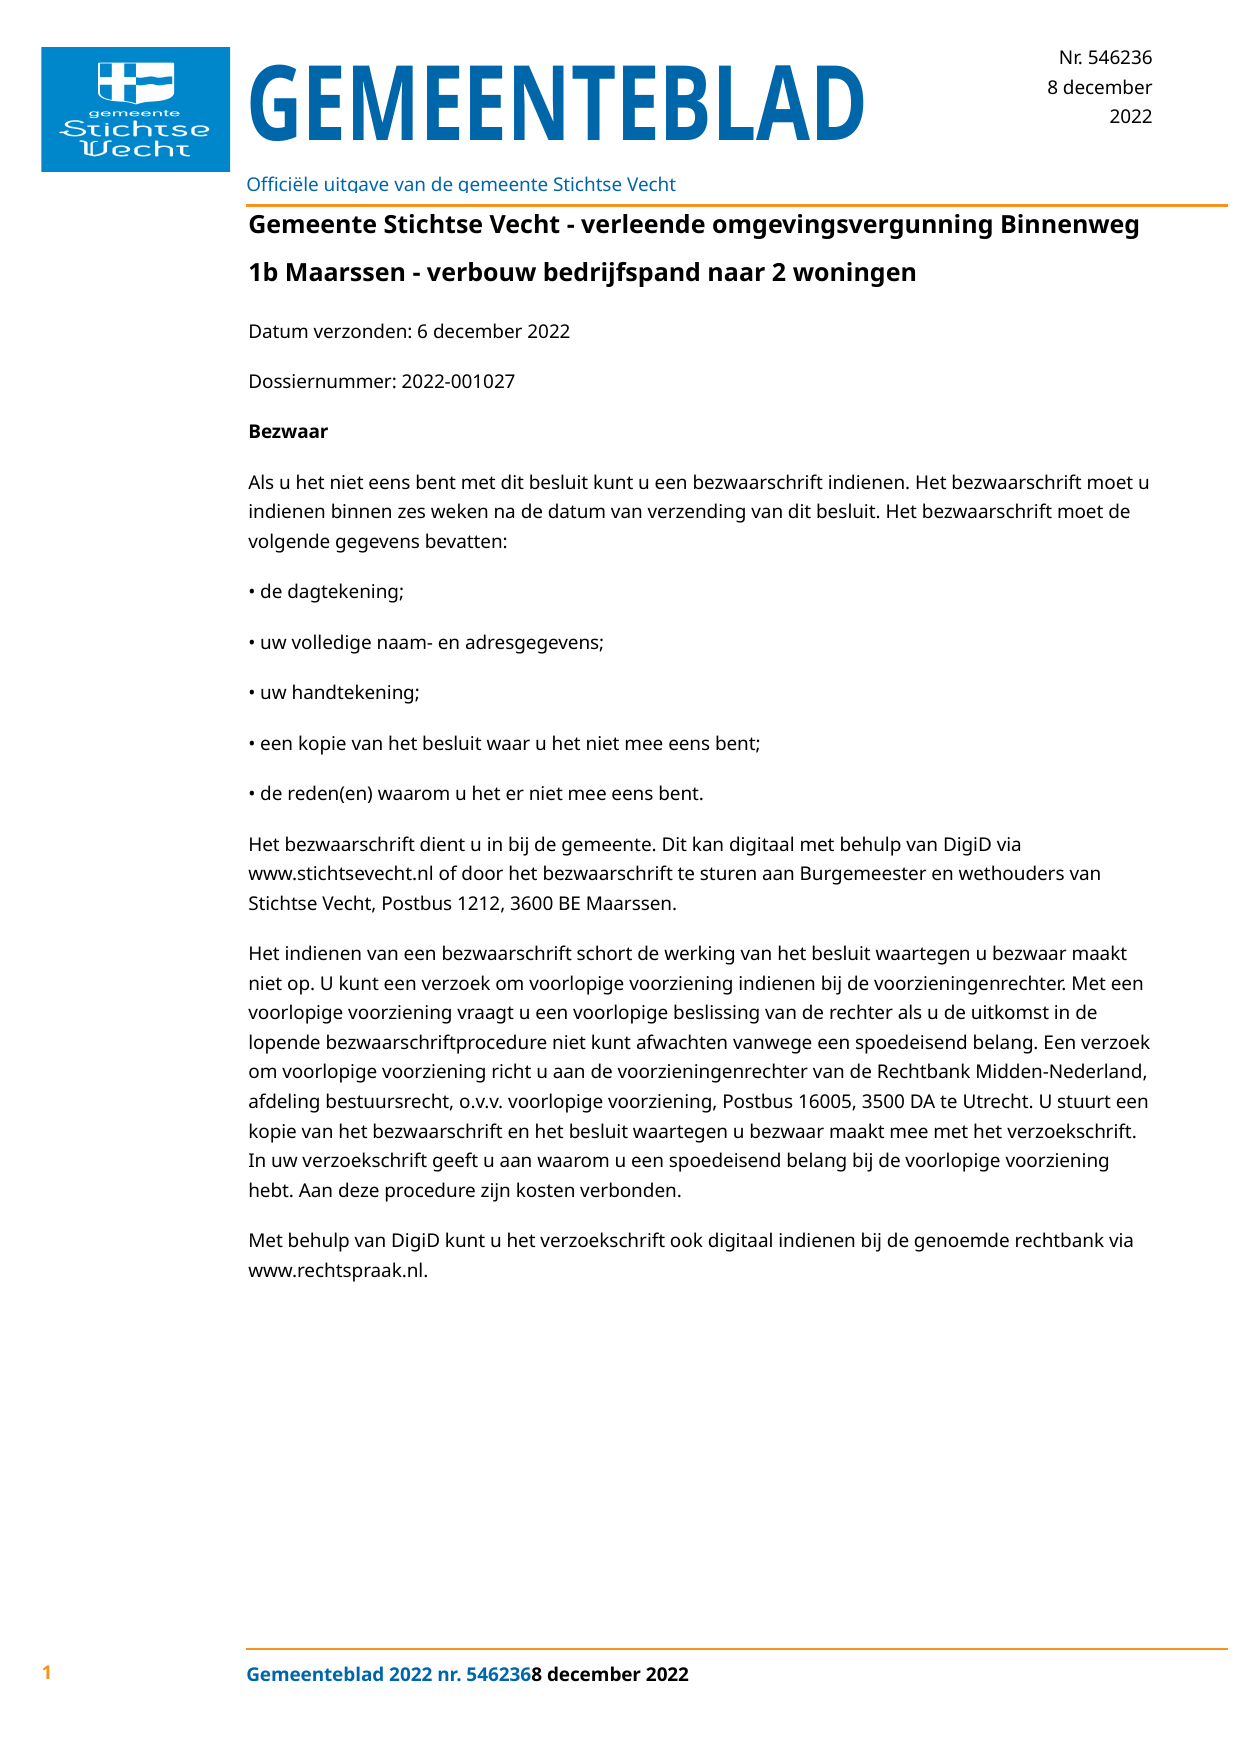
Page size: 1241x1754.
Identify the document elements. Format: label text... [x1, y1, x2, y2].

text Gemeente Stichtse Vecht - verleende omgevingsvergunning Binnenweg 1b Maarssen - verbouw bedrijfspand naar 2 woningen [248, 207, 1152, 288]
text • uw volledige naam- en adresgegevens; [248, 629, 1152, 655]
text Datum verzonden: 6 december 2022 [248, 318, 1152, 344]
text • de reden(en) waarom u het er niet mee eens bent. [248, 780, 1152, 806]
text • de dagtekening; [248, 579, 1152, 604]
picture [137, 63, 174, 103]
text • een kopie van het besluit waar u het niet mee eens bent; [248, 730, 1152, 756]
text Het bezwaarschrift dient u in bij de gemeente. Dit kan digitaal met behulp van DigiD via www.stichtsevecht.nl of door het bezwaarschrift te sturen aan Burgemeester en wethouders van Stichtse Vecht, Postbus 1212, 3600 BE Maarssen. [248, 831, 1152, 916]
text Met behulp van DigiD kunt u het verzoekschrift ook digitaal indienen bij de genoemde rechtbank via www.rechtspraak.nl. [248, 1227, 1152, 1283]
text Het indienen van een bezwaarschrift schort de werking van het besluit waartegen u bezwaar maakt niet op. U kunt een verzoek om voorlopige voorziening indienen bij de voorzieningenrechter. Met een voorlopige voorziening vraagt u een voorlopige beslissing van de rechter als u de uitkomst in de lopende bezwaarschriftprocedure niet kunt afwachten vanwege een spoedeisend belang. Een verzoek om voorlopige voorziening richt u aan de voorzieningenrechter van de Rechtbank Midden-Nederland, afdeling bestuursrecht, o.v.v. voorlopige voorziening, Postbus 16005, 3500 DA te Utrecht. U stuurt een kopie van het bezwaarschrift en het besluit waartegen u bezwaar maakt mee met het verzoekschrift. In uw verzoekschrift geeft u aan waarom u een spoedeisend belang bij de voorlopige voorziening hebt. Aan deze procedure zijn kosten verbonden. [248, 940, 1152, 1203]
text Bezwaar [248, 419, 1152, 444]
text • uw handtekening; [248, 679, 1152, 705]
text Als u het niet eens bent met dit besluit kunt u een bezwaarschrift indienen. Het bezwaarschrift moet u indienen binnen zes weken na de datum van verzending van dit besluit. Het bezwaarschrift moet de volgende gegevens bevatten: [248, 469, 1152, 554]
text Dossiernummer: 2022-001027 [248, 368, 1152, 394]
picture [99, 63, 135, 101]
